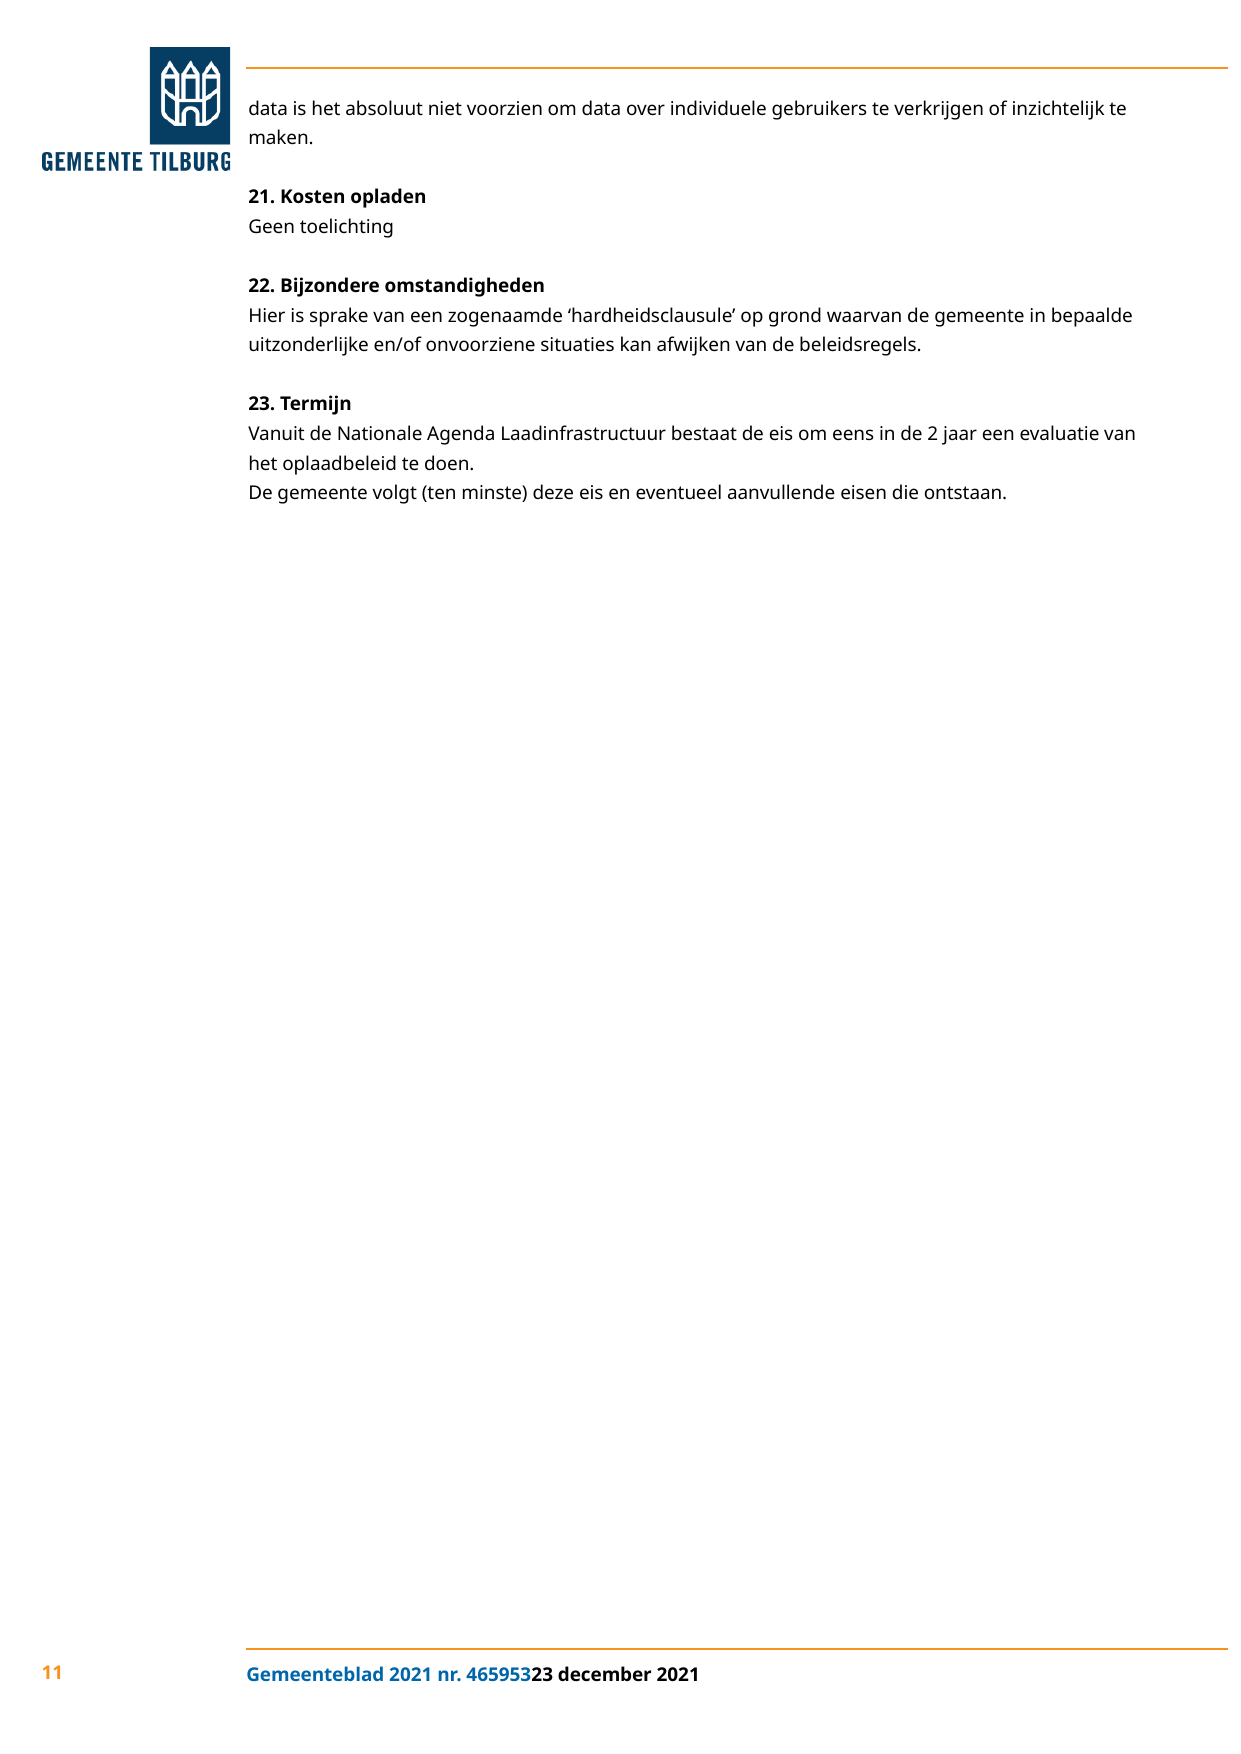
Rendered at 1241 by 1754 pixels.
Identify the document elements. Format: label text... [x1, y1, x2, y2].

picture [41, 47, 231, 172]
text Vanuit de Nationale Agenda Laadinfrastructuur bestaat de eis om eens in de 2 jaar een evaluatie van het oplaadbeleid te doen. [248, 420, 1152, 476]
text 22. Bijzondere omstandigheden [248, 272, 1152, 298]
text Geen toelichting [248, 213, 1152, 239]
text 21. Kosten opladen [248, 183, 1152, 209]
text 23. Termijn [248, 391, 1152, 416]
text Hier is sprake van een zogenaamde ‘hardheidsclausule’ op grond waarvan de gemeente in bepaalde uitzonderlijke en/of onvoorziene situaties kan afwijken van de beleidsregels. [248, 302, 1152, 357]
text De gemeente volgt (ten minste) deze eis en eventueel aanvullende eisen die ontstaan. [248, 479, 1152, 505]
text data is het absoluut niet voorzien om data over individuele gebruikers te verkrijgen of inzichtelijk te maken. [248, 95, 1152, 150]
